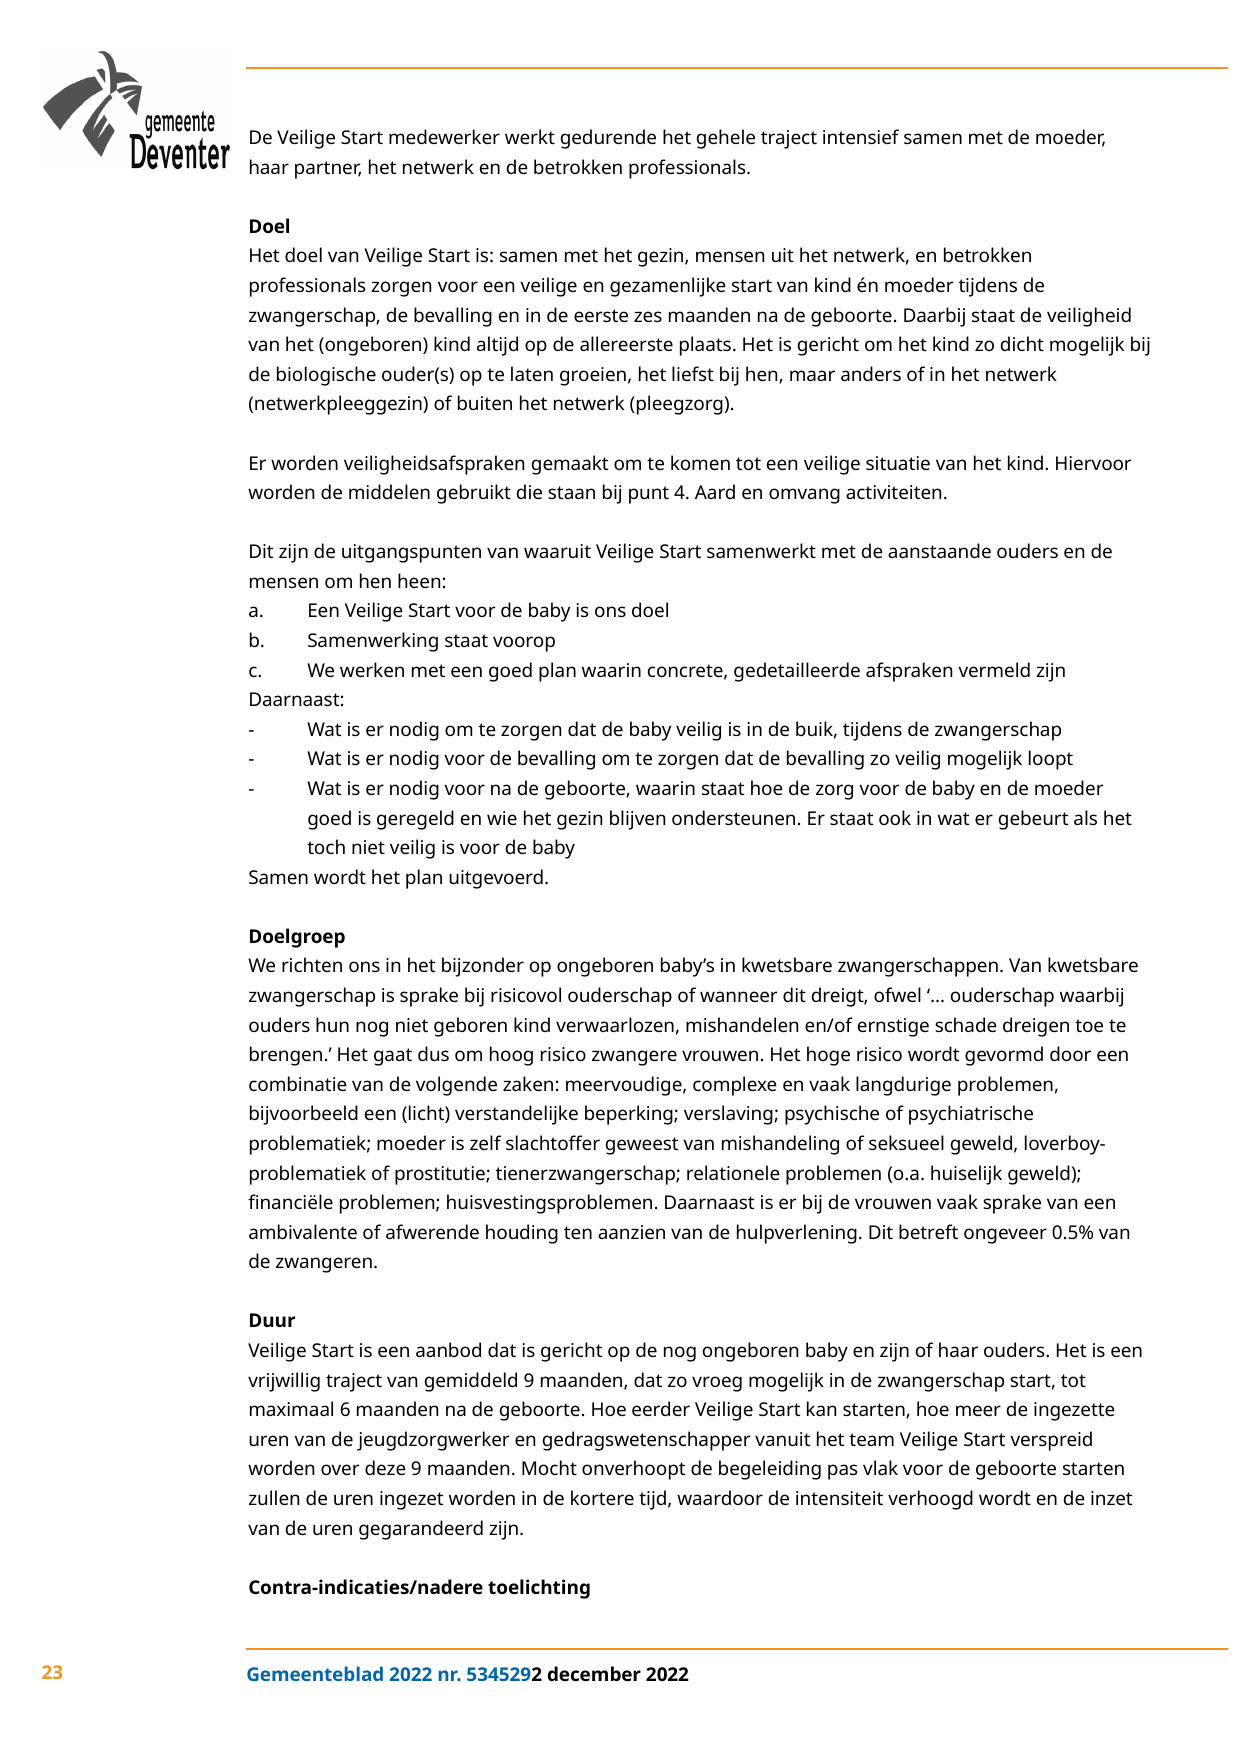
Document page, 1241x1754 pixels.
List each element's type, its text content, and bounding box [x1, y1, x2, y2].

text Er worden veiligheidsafspraken gemaakt om te komen tot een veilige situatie van het kind. Hiervoor worden de middelen gebruikt die staan bij punt 4. Aard en omvang activiteiten. [248, 450, 1152, 505]
text Dit zijn de uitgangspunten van waaruit Veilige Start samenwerkt met de aanstaande ouders en de mensen om hen heen: [248, 538, 1152, 594]
text Doel [248, 213, 1152, 239]
list We werken met een goed plan waarin concrete, gedetailleerde afspraken vermeld zijn [248, 657, 1152, 683]
list Wat is er nodig voor na de geboorte, waarin staat hoe de zorg voor de baby en de moeder goed is geregeld en wie het gezin blijven ondersteunen. Er staat ook in wat er gebeurt als het toch niet veilig is voor de baby [248, 775, 1152, 860]
text Contra-indicaties/nadere toelichting [248, 1574, 1152, 1600]
text Daarnaast: [248, 686, 1152, 712]
text Duur [248, 1308, 1152, 1333]
list Samenwerking staat voorop [248, 627, 1152, 653]
text We richten ons in het bijzonder op ongeboren baby’s in kwetsbare zwangerschappen. Van kwetsbare zwangerschap is sprake bij risicovol ouderschap of wanneer dit dreigt, ofwel ‘… ouderschap waarbij ouders hun nog niet geboren kind verwaarlozen, mishandelen en/of ernstige schade dreigen toe te brengen.’ Het gaat dus om hoog risico zwangere vrouwen. Het hoge risico wordt gevormd door een combinatie van de volgende zaken: meervoudige, complexe en vaak langdurige problemen, bijvoorbeeld een (licht) verstandelijke beperking; verslaving; psychische of psychiatrische problematiek; moeder is zelf slachtoffer geweest van mishandeling of seksueel geweld, loverboy-problematiek of prostitutie; tienerzwangerschap; relationele problemen (o.a. huiselijk geweld); financiële problemen; huisvestingsproblemen. Daarnaast is er bij de vrouwen vaak sprake van een ambivalente of afwerende houding ten aanzien van de hulpverlening. Dit betreft ongeveer 0.5% van de zwangeren. [248, 953, 1152, 1274]
text Het doel van Veilige Start is: samen met het gezin, mensen uit het netwerk, en betrokken professionals zorgen voor een veilige en gezamenlijke start van kind én moeder tijdens de zwangerschap, de bevalling en in de eerste zes maanden na de geboorte. Daarbij staat de veiligheid van het (ongeboren) kind altijd op de allereerste plaats. Het is gericht om het kind zo dicht mogelijk bij de biologische ouder(s) op te laten groeien, het liefst bij hen, maar anders of in het netwerk (netwerkpleeggezin) of buiten het netwerk (pleegzorg). [248, 243, 1152, 416]
list Wat is er nodig voor de bevalling om te zorgen dat de bevalling zo veilig mogelijk loopt [248, 746, 1152, 771]
list Wat is er nodig om te zorgen dat de baby veilig is in de buik, tijdens de zwangerschap [248, 716, 1152, 742]
list Een Veilige Start voor de baby is ons doel [248, 598, 1152, 623]
picture [41, 47, 231, 172]
text Doelgroep [248, 923, 1152, 949]
text Veilige Start is een aanbod dat is gericht op de nog ongeboren baby en zijn of haar ouders. Het is een vrijwillig traject van gemiddeld 9 maanden, dat zo vroeg mogelijk in de zwangerschap start, tot maximaal 6 maanden na de geboorte. Hoe eerder Veilige Start kan starten, hoe meer de ingezette uren van de jeugdzorgwerker en gedragswetenschapper vanuit het team Veilige Start verspreid worden over deze 9 maanden. Mocht onverhoopt de begeleiding pas vlak voor de geboorte starten zullen de uren ingezet worden in de kortere tijd, waardoor de intensiteit verhoogd wordt en de inzet van de uren gegarandeerd zijn. [248, 1337, 1152, 1541]
text De Veilige Start medewerker werkt gedurende het gehele traject intensief samen met de moeder, haar partner, het netwerk en de betrokken professionals. [248, 124, 1152, 180]
text Samen wordt het plan uitgevoerd. [248, 864, 1152, 890]
